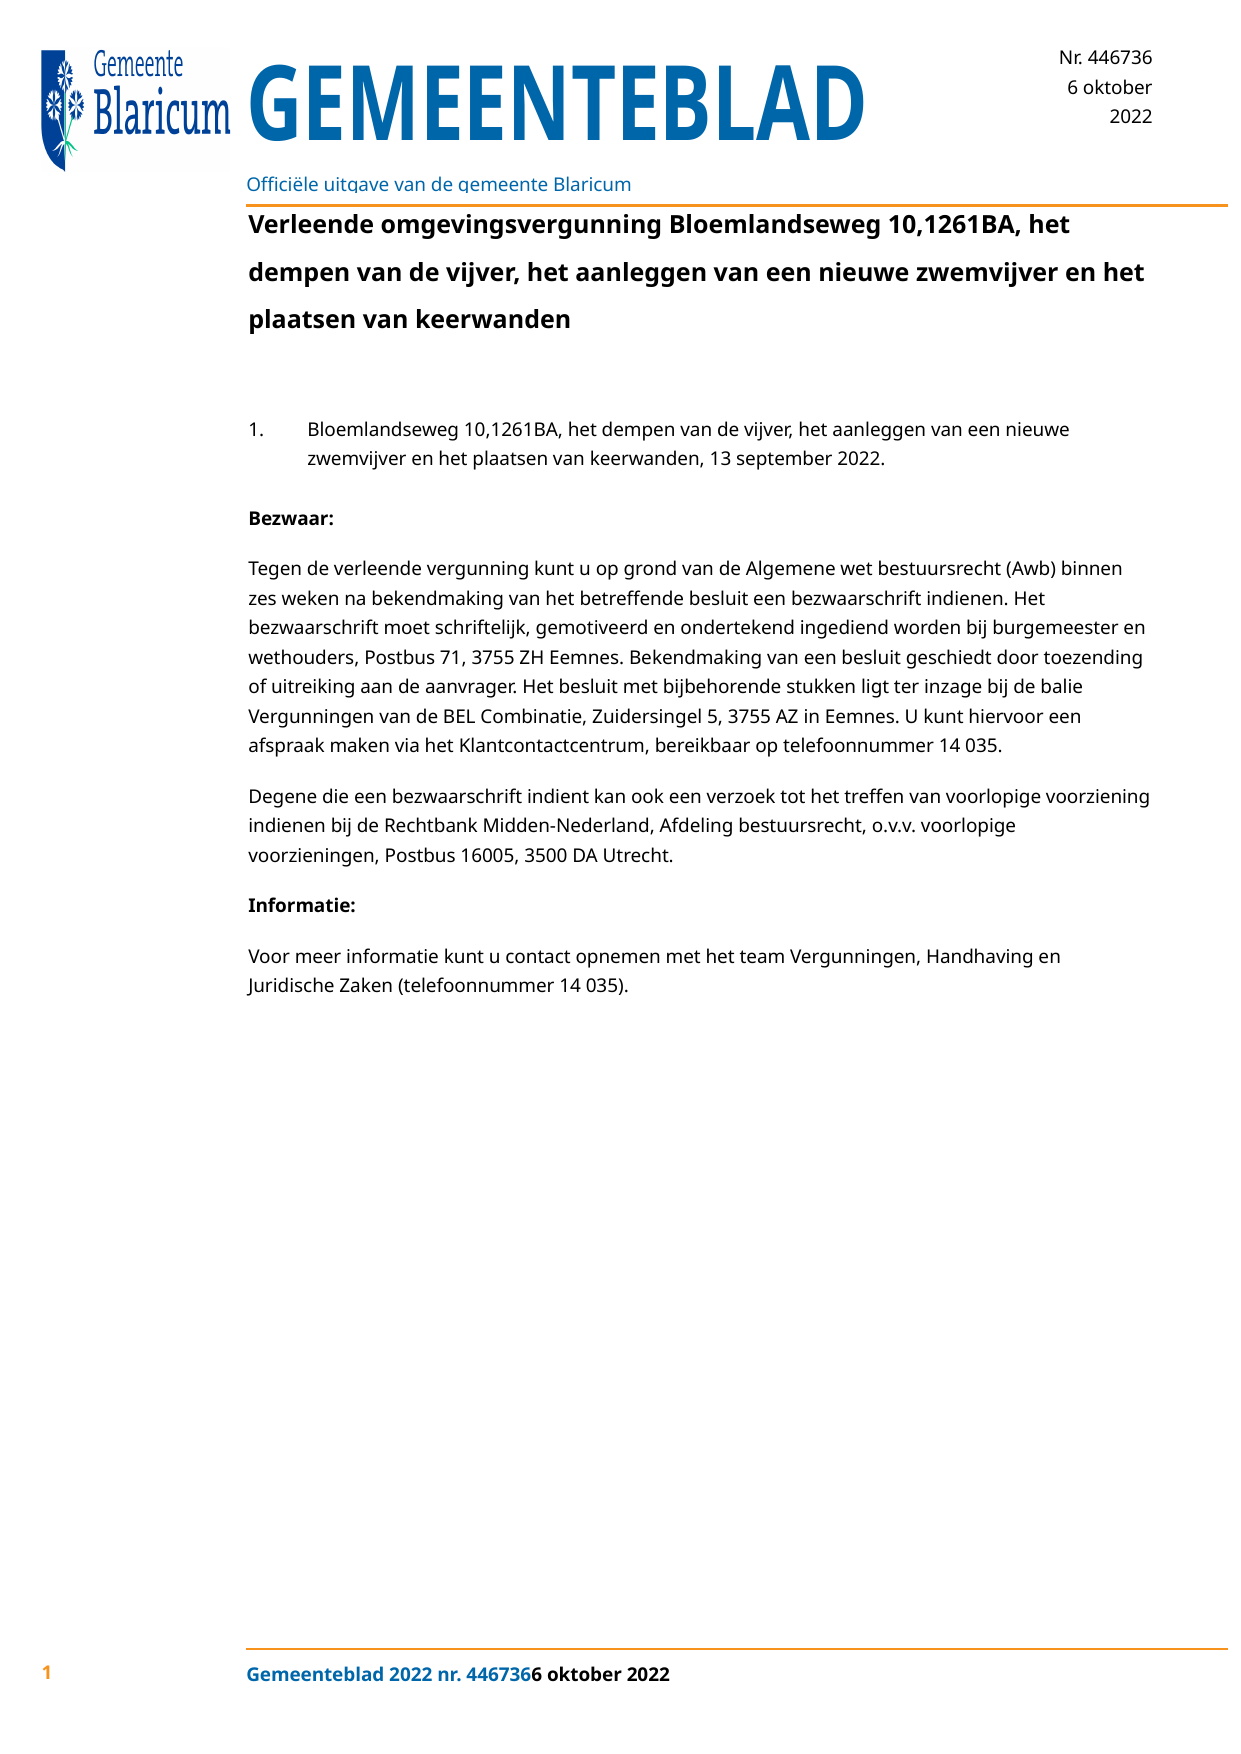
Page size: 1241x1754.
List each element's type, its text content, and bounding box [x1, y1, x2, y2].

text Verleende omgevingsvergunning Bloemlandseweg 10,1261BA, het dempen van de vijver, het aanleggen van een nieuwe zwemvijver en het plaatsen van keerwanden [248, 207, 1152, 336]
text Degene die een bezwaarschrift indient kan ook een verzoek tot het treffen van voorlopige voorziening indienen bij de Rechtbank Midden-Nederland, Afdeling bestuursrecht, o.v.v. voorlopige voorzieningen, Postbus 16005, 3500 DA Utrecht. [248, 783, 1152, 868]
list Bloemlandseweg 10,1261BA, het dempen van de vijver, het aanleggen van een nieuwe zwemvijver en het plaatsen van keerwanden, 13 september 2022. [248, 416, 1152, 471]
text Bezwaar: [248, 505, 1152, 530]
text Tegen de verleende vergunning kunt u op grond van de Algemene wet bestuursrecht (Awb) binnen zes weken na bekendmaking van het betreffende besluit een bezwaarschrift indienen. Het bezwaarschrift moet schriftelijk, gemotiveerd en ondertekend ingediend worden bij burgemeester en wethouders, Postbus 71, 3755 ZH Eemnes. Bekendmaking van een besluit geschiedt door toezending of uitreiking aan de aanvrager. Het besluit met bijbehorende stukken ligt ter inzage bij de balie Vergunningen van de BEL Combinatie, Zuidersingel 5, 3755 AZ in Eemnes. U kunt hiervoor een afspraak maken via het Klantcontactcentrum, bereikbaar op telefoonnummer 14 035. [248, 555, 1152, 758]
text Voor meer informatie kunt u contact opnemen met het team Vergunningen, Handhaving en Juridische Zaken (telefoonnummer 14 035). [248, 943, 1152, 998]
text Informatie: [248, 893, 1152, 918]
picture [41, 47, 231, 172]
